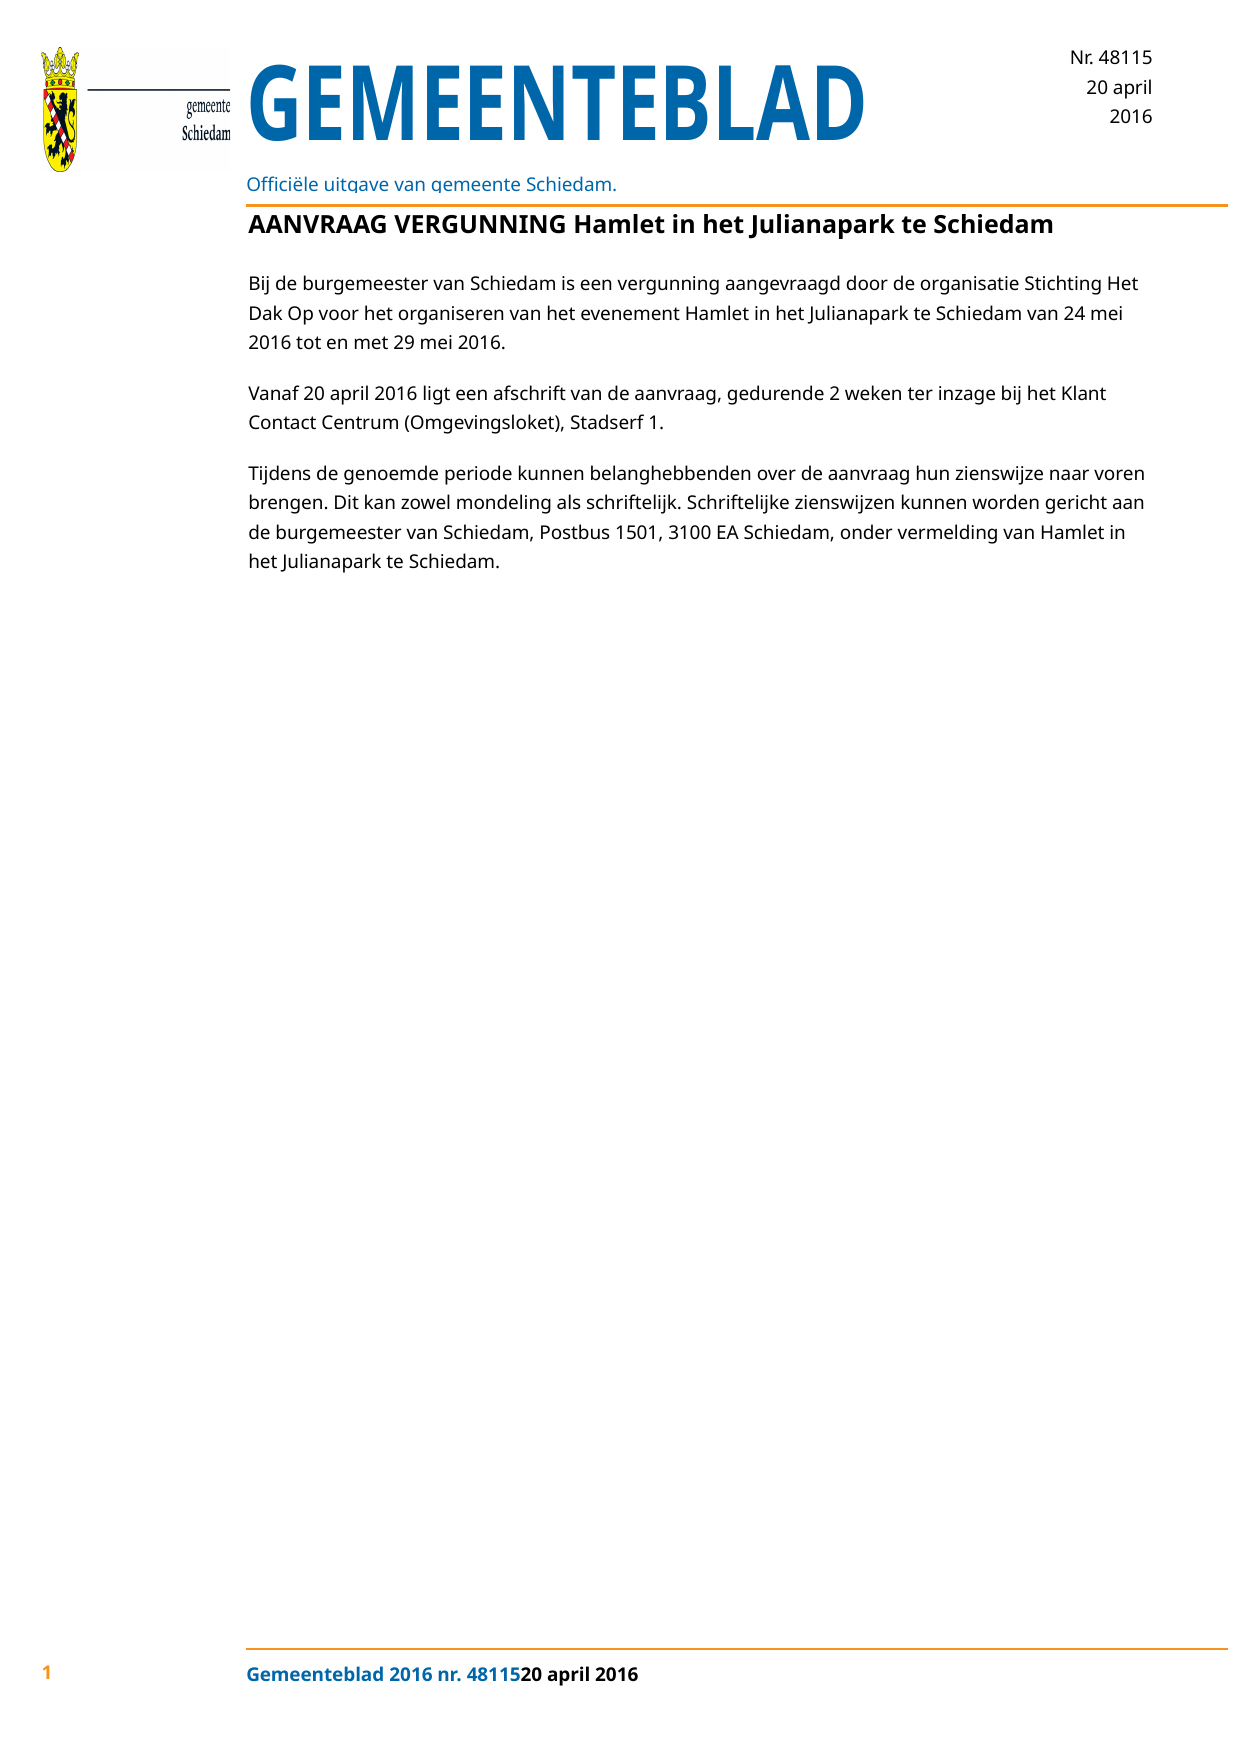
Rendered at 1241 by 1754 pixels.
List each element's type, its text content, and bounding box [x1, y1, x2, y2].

picture [41, 47, 231, 172]
text Bij de burgemeester van Schiedam is een vergunning aangevraagd door de organisatie Stichting Het Dak Op voor het organiseren van het evenement Hamlet in het Julianapark te Schiedam van 24 mei 2016 tot en met 29 mei 2016. [248, 270, 1152, 355]
text Vanaf 20 april 2016 ligt een afschrift van de aanvraag, gedurende 2 weken ter inzage bij het Klant Contact Centrum (Omgevingsloket), Stadserf 1. [248, 380, 1152, 435]
text AANVRAAG VERGUNNING Hamlet in het Julianapark te Schiedam [248, 207, 1152, 241]
text Tijdens de genoemde periode kunnen belanghebbenden over de aanvraag hun zienswijze naar voren brengen. Dit kan zowel mondeling als schriftelijk. Schriftelijke zienswijzen kunnen worden gericht aan de burgemeester van Schiedam, Postbus 1501, 3100 EA Schiedam, onder vermelding van Hamlet in het Julianapark te Schiedam. [248, 460, 1152, 574]
